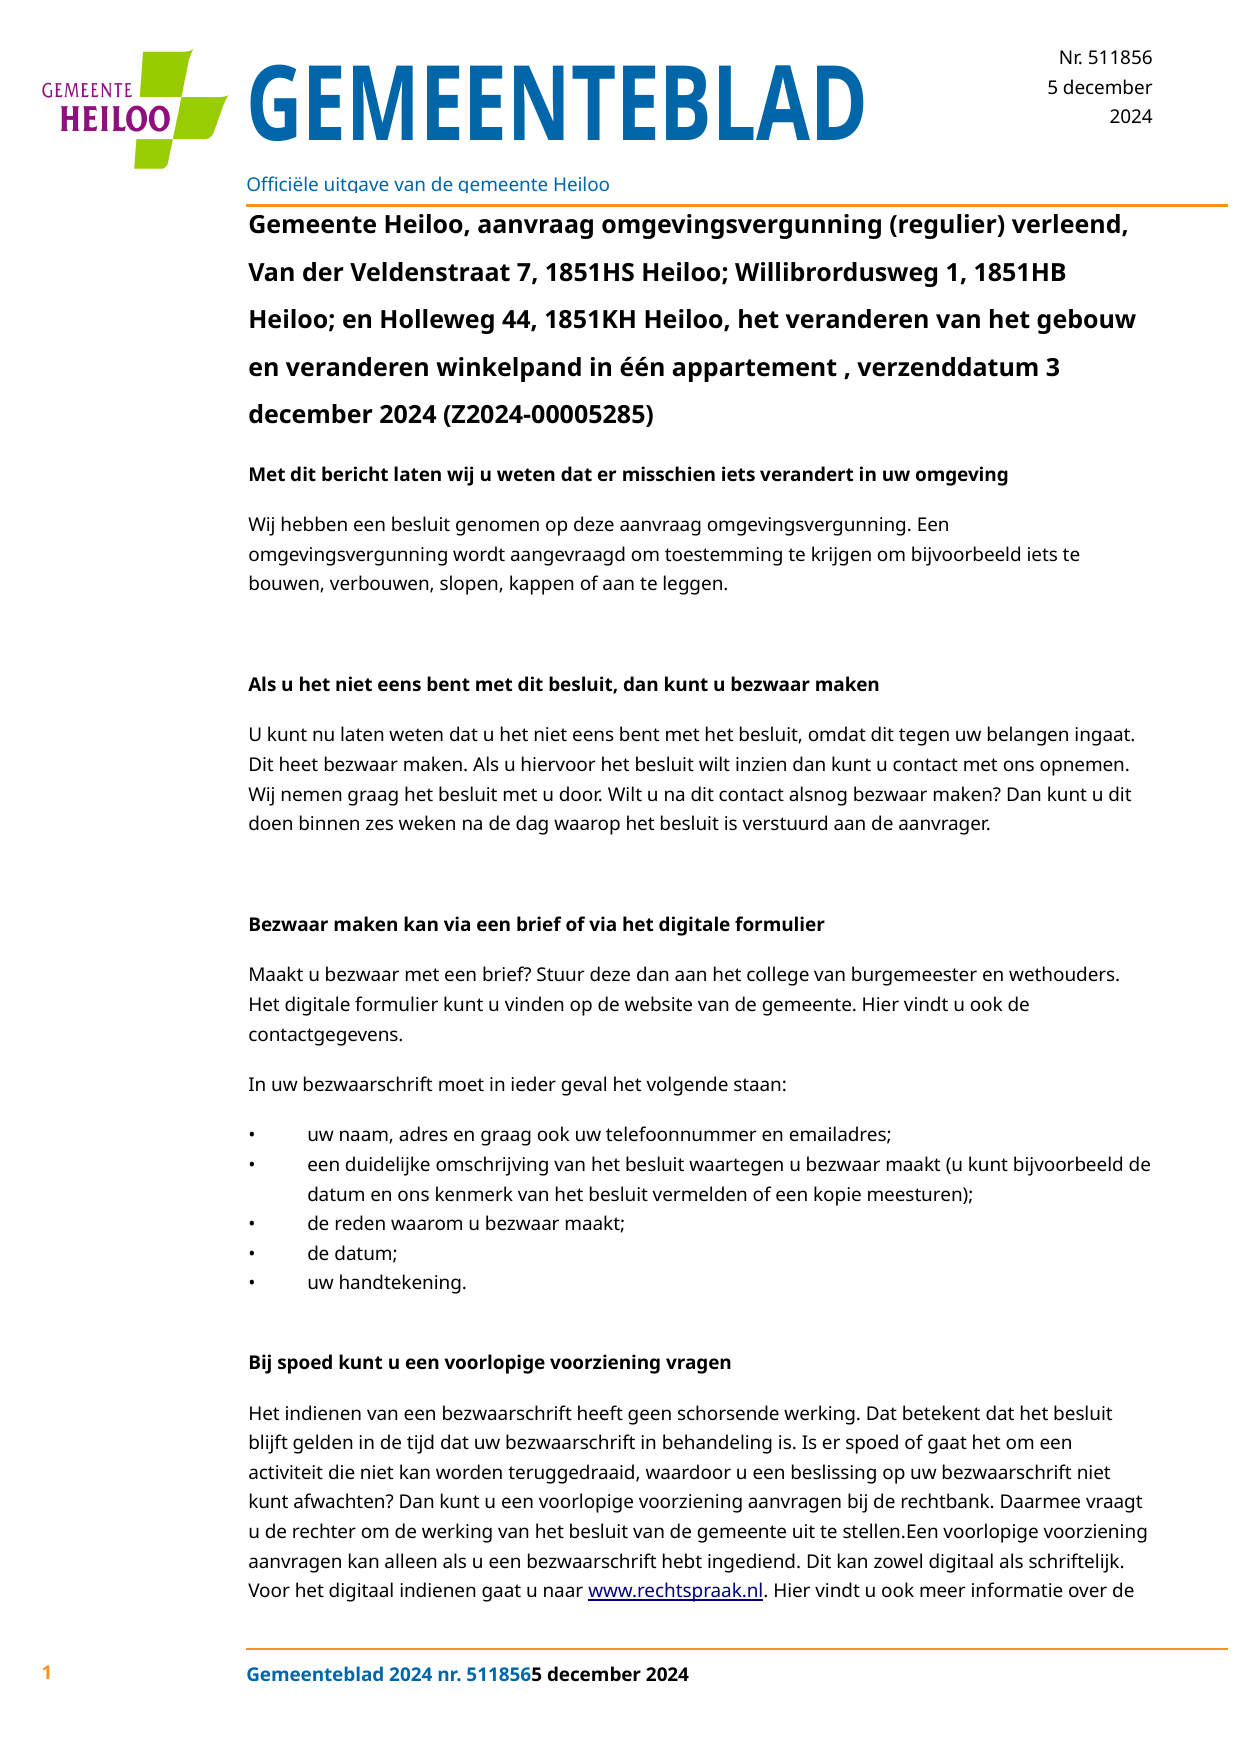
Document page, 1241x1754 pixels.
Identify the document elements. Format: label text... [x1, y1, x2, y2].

list een duidelijke omschrijving van het besluit waartegen u bezwaar maakt (u kunt bijvoorbeeld de datum en ons kenmerk van het besluit vermelden of een kopie meesturen); [248, 1151, 1152, 1206]
text Het indienen van een bezwaarschrift heeft geen schorsende werking. Dat betekent dat het besluit blijft gelden in de tijd dat uw bezwaarschrift in behandeling is. Is er spoed of gaat het om een activiteit die niet kan worden teruggedraaid, waardoor u een beslissing op uw bezwaarschrift niet kunt afwachten? Dan kunt u een voorlopige voorziening aanvragen bij de rechtbank. Daarmee vraagt u de rechter om de werking van het besluit van de gemeente uit te stellen.Een voorlopige voorziening aanvragen kan alleen als u een bezwaarschrift hebt ingediend. Dit kan zowel digitaal als schriftelijk. Voor het digitaal indienen gaat u naar www.rechtspraak.nl. Hier vindt u ook meer informatie over de [248, 1400, 1152, 1603]
text U kunt nu laten weten dat u het niet eens bent met het besluit, omdat dit tegen uw belangen ingaat. Dit heet bezwaar maken. Als u hiervoor het besluit wilt inzien dan kunt u contact met ons opnemen. Wij nemen graag het besluit met u door. Wilt u na dit contact alsnog bezwaar maken? Dan kunt u dit doen binnen zes weken na de dag waarop het besluit is verstuurd aan de aanvrager. [248, 722, 1152, 836]
text Met dit bericht laten wij u weten dat er misschien iets verandert in uw omgeving [248, 461, 1152, 486]
text Wij hebben een besluit genomen op deze aanvraag omgevingsvergunning. Een omgevingsvergunning wordt aangevraagd om toestemming te krijgen om bijvoorbeeld iets te bouwen, verbouwen, slopen, kappen of aan te leggen. [248, 511, 1152, 596]
list uw handtekening. [248, 1269, 1152, 1295]
text Bij spoed kunt u een voorlopige voorziening vragen [248, 1349, 1152, 1375]
text Maakt u bezwaar met een brief? Stuur deze dan aan het college van burgemeester en wethouders. Het digitale formulier kunt u vinden op de website van de gemeente. Hier vindt u ook de contactgegevens. [248, 962, 1152, 1046]
text Bezwaar maken kan via een brief of via het digitale formulier [248, 911, 1152, 937]
text Als u het niet eens bent met dit besluit, dan kunt u bezwaar maken [248, 671, 1152, 697]
text Gemeente Heiloo, aanvraag omgevingsvergunning (regulier) verleend, Van der Veldenstraat 7, 1851HS Heiloo; Willibrordusweg 1, 1851HB Heiloo; en Holleweg 44, 1851KH Heiloo, het veranderen van het gebouw en veranderen winkelpand in één appartement , verzenddatum 3 december 2024 (Z2024-00005285) [248, 207, 1152, 431]
list de datum; [248, 1240, 1152, 1266]
list de reden waarom u bezwaar maakt; [248, 1210, 1152, 1236]
text In uw bezwaarschrift moet in ieder geval het volgende staan: [248, 1071, 1152, 1097]
picture [41, 47, 231, 172]
list uw naam, adres en graag ook uw telefoonnummer en emailadres; [248, 1122, 1152, 1147]
